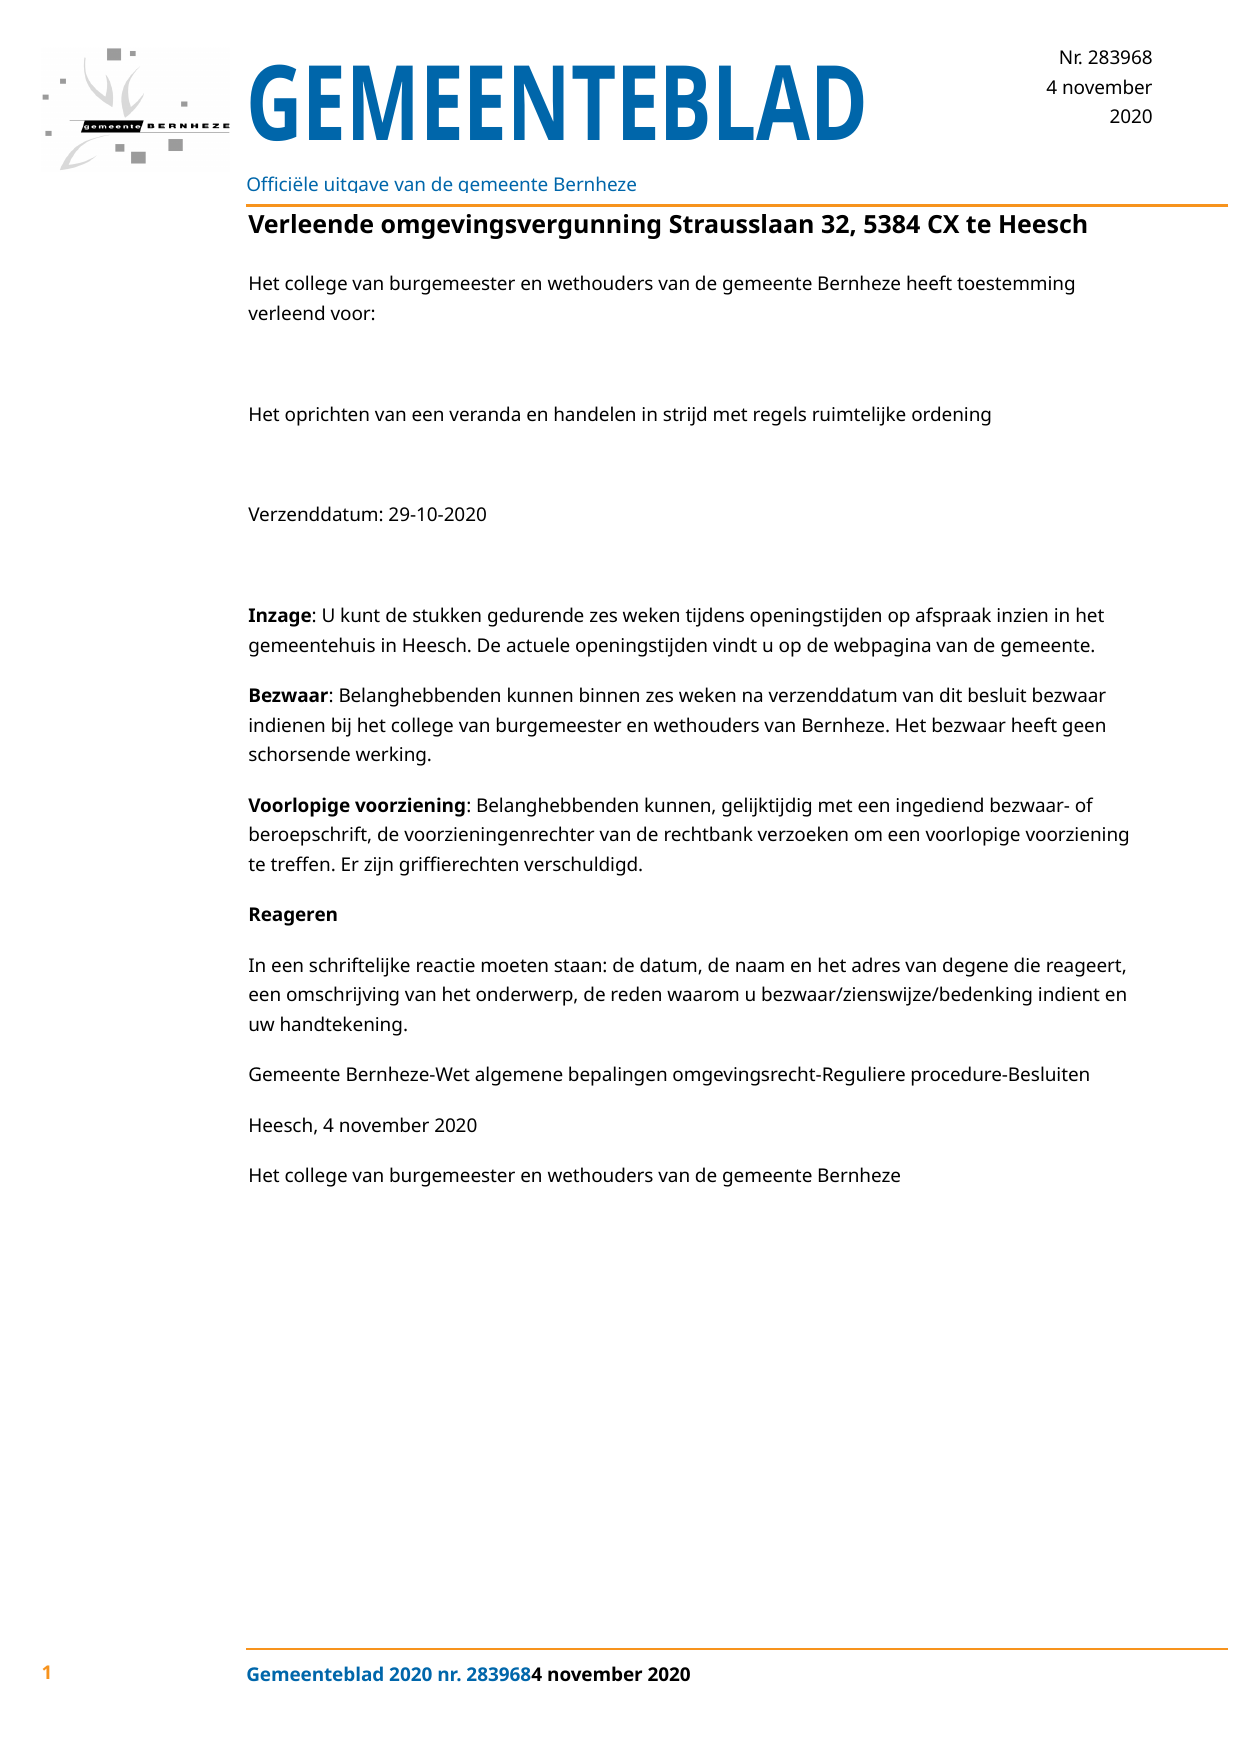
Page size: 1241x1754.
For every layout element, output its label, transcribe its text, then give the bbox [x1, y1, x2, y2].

text Verleende omgevingsvergunning Strausslaan 32, 5384 CX te Heesch [248, 207, 1152, 241]
text Reageren [248, 902, 1152, 927]
text Het college van burgemeester en wethouders van de gemeente Bernheze heeft toestemming verleend voor: [248, 270, 1152, 326]
picture [41, 47, 231, 172]
text Het oprichten van een veranda en handelen in strijd met regels ruimtelijke ordening [248, 401, 1152, 426]
text Gemeente Bernheze-Wet algemene bepalingen omgevingsrecht-Reguliere procedure-Besluiten [248, 1062, 1152, 1087]
text In een schriftelijke reactie moeten staan: de datum, de naam en het adres van degene die reageert, een omschrijving van het onderwerp, de reden waarom u bezwaar/zienswijze/bedenking indient en uw handtekening. [248, 952, 1152, 1037]
text Bezwaar: Belanghebbenden kunnen binnen zes weken na verzenddatum van dit besluit bezwaar indienen bij het college van burgemeester en wethouders van Bernheze. Het bezwaar heeft geen schorsende werking. [248, 682, 1152, 767]
text Inzage: U kunt de stukken gedurende zes weken tijdens openingstijden op afspraak inzien in het gemeentehuis in Heesch. De actuele openingstijden vindt u op de webpagina van de gemeente. [248, 602, 1152, 658]
text Heesch, 4 november 2020 [248, 1112, 1152, 1138]
text Verzenddatum: 29-10-2020 [248, 502, 1152, 527]
text Het college van burgemeester en wethouders van de gemeente Bernheze [248, 1162, 1152, 1188]
text Voorlopige voorziening: Belanghebbenden kunnen, gelijktijdig met een ingediend bezwaar- of beroepschrift, de voorzieningenrechter van de rechtbank verzoeken om een voorlopige voorziening te treffen. Er zijn griffierechten verschuldigd. [248, 792, 1152, 877]
